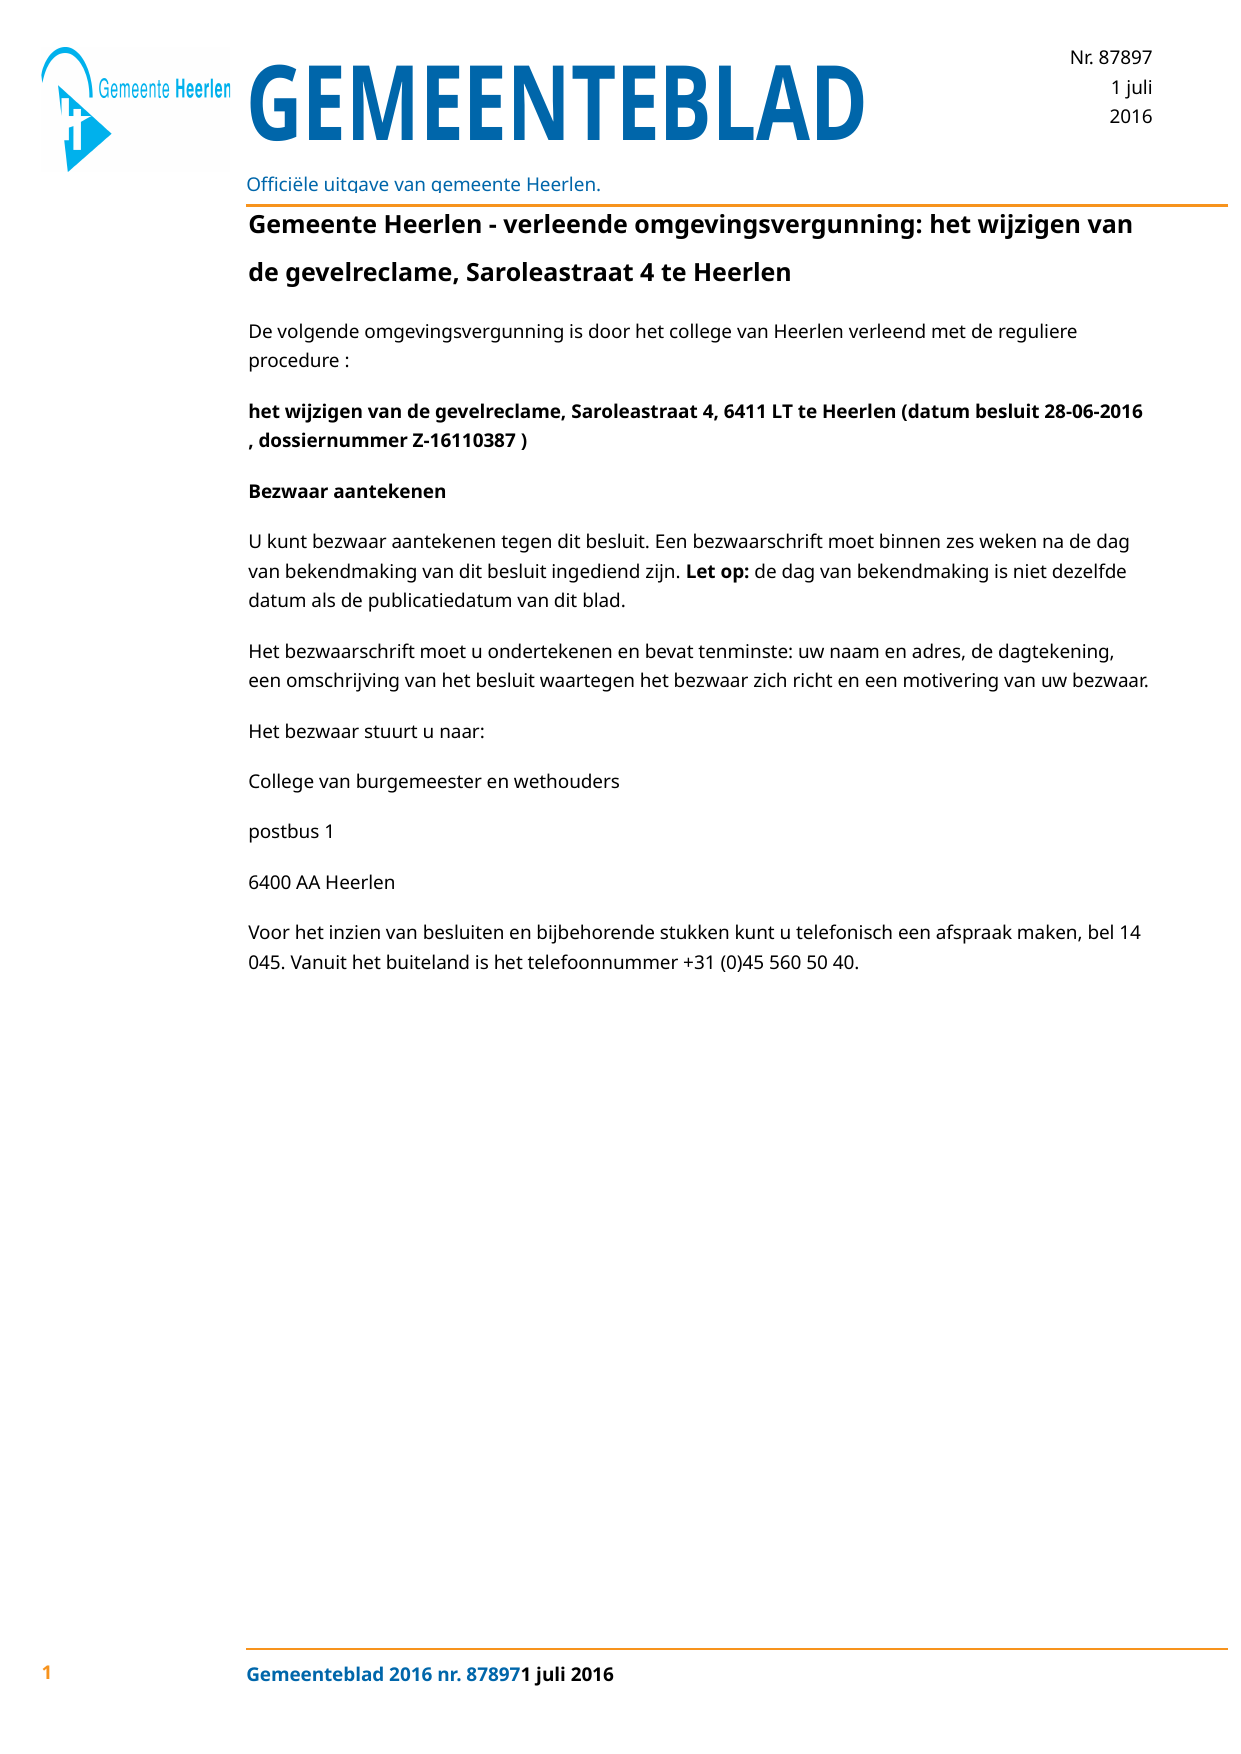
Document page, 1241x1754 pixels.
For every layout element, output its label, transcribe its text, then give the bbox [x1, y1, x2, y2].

text Voor het inzien van besluiten en bijbehorende stukken kunt u telefonisch een afspraak maken, bel 14 045. Vanuit het buiteland is het telefoonnummer +31 (0)45 560 50 40. [248, 919, 1152, 975]
picture [41, 47, 58, 70]
text U kunt bezwaar aantekenen tegen dit besluit. Een bezwaarschrift moet binnen zes weken na de dag van bekendmaking van dit besluit ingediend zijn. Let op: de dag van bekendmaking is niet dezelfde datum als de publicatiedatum van dit blad. [248, 528, 1152, 613]
text De volgende omgevingsvergunning is door het college van Heerlen verleend met de reguliere procedure : [248, 318, 1152, 373]
text Het bezwaarschrift moet u ondertekenen en bevat tenminste: uw naam en adres, de dagtekening, een omschrijving van het besluit waartegen het bezwaar zich richt en een motivering van uw bezwaar. [248, 638, 1152, 693]
text postbus 1 [248, 819, 1152, 844]
text 6400 AA Heerlen [248, 869, 1152, 895]
text Het bezwaar stuurt u naar: [248, 718, 1152, 744]
picture [41, 47, 231, 172]
text Gemeente Heerlen - verleende omgevingsvergunning: het wijzigen van de gevelreclame, Saroleastraat 4 te Heerlen [248, 207, 1152, 288]
text het wijzigen van de gevelreclame, Saroleastraat 4, 6411 LT te Heerlen (datum besluit 28-06-2016 , dossiernummer Z-16110387 ) [248, 398, 1152, 453]
text Bezwaar aantekenen [248, 478, 1152, 504]
text College van burgemeester en wethouders [248, 768, 1152, 794]
